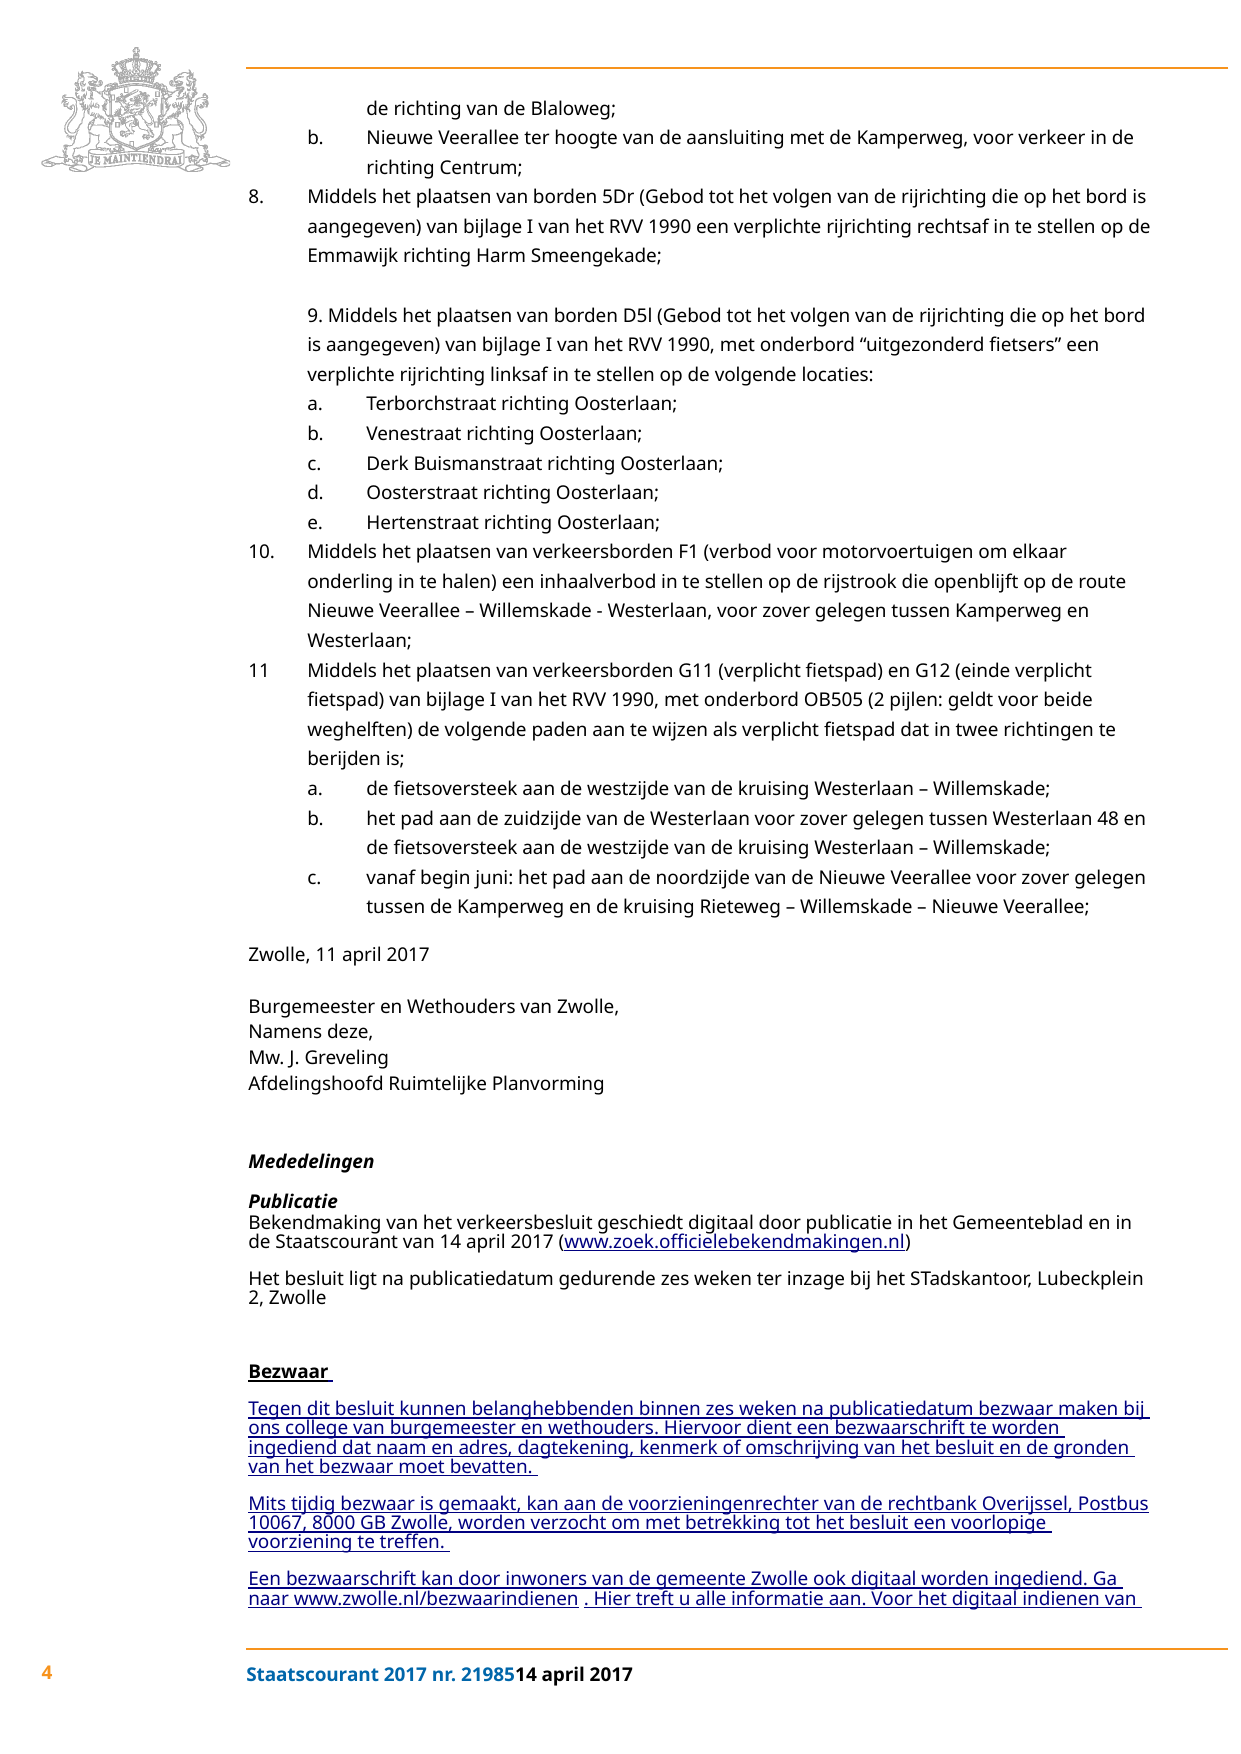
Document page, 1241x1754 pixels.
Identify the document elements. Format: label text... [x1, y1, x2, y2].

text Een bezwaarschrift kan door inwoners van de gemeente Zwolle ook digitaal worden ingediend. Ga naar www.zwolle.nl/bezwaarindienen . Hier treft u alle informatie aan. Voor het digitaal indienen van [248, 1570, 1152, 1609]
text Het besluit ligt na publicatiedatum gedurende zes weken ter inzage bij het STadskantoor, Lubeckplein 2, Zwolle [248, 1270, 1152, 1308]
text Bezwaar [248, 1363, 1152, 1382]
list 9. Middels het plaatsen van borden D5l (Gebod tot het volgen van de rijrichting die op het bord is aangegeven) van bijlage I van het RVV 1990, met onderbord “uitgezonderd fietsers” een verplichte rijrichting linksaf in te stellen op de volgende locaties: [248, 302, 1152, 387]
list Venestraat richting Oosterlaan; [307, 420, 1152, 446]
text Mits tijdig bezwaar is gemaakt, kan aan de voorzieningenrechter van de rechtbank Overijssel, Postbus 10067, 8000 GB Zwolle, worden verzocht om met betrekking tot het besluit een voorlopige voorziening te treffen. [248, 1495, 1152, 1553]
list Hertenstraat richting Oosterlaan; [307, 509, 1152, 535]
list vanaf begin juni: het pad aan de noordzijde van de Nieuwe Veerallee voor zover gelegen tussen de Kamperweg en de kruising Rieteweg – Willemskade – Nieuwe Veerallee; [307, 864, 1152, 919]
text Mededelingen [248, 1149, 1152, 1174]
list Oosterstraat richting Oosterlaan; [307, 479, 1152, 505]
list Nieuwe Veerallee ter hoogte van de aansluiting met de Kamperweg, voor verkeer in de richting Centrum; [307, 124, 1152, 180]
text Burgemeester en Wethouders van Zwolle, [248, 993, 1152, 1018]
text Bekendmaking van het verkeersbesluit geschiedt digitaal door publicatie in het Gemeenteblad en in de Staatscourant van 14 april 2017 (www.zoek.officielebekendmakingen.nl) [248, 1214, 1152, 1252]
list de fietsoversteek aan de westzijde van de kruising Westerlaan – Willemskade; [307, 775, 1152, 801]
list Terborchstraat richting Oosterlaan; [307, 391, 1152, 416]
list Middels het plaatsen van verkeersborden F1 (verbod voor motorvoertuigen om elkaar onderling in te halen) een inhaalverbod in te stellen op de rijstrook die openblijft op de route Nieuwe Veerallee – Willemskade - Westerlaan, voor zover gelegen tussen Kamperweg en Westerlaan; [248, 538, 1152, 653]
text Tegen dit besluit kunnen belanghebbenden binnen zes weken na publicatiedatum bezwaar maken bij ons college van burgemeester en wethouders. Hiervoor dient een bezwaarschrift te worden ingediend dat naam en adres, dagtekening, kenmerk of omschrijving van het besluit en de gronden van het bezwaar moet bevatten. [248, 1400, 1152, 1477]
text Zwolle, 11 april 2017 [248, 941, 1152, 967]
list het pad aan de zuidzijde van de Westerlaan voor zover gelegen tussen Westerlaan 48 en de fietsoversteek aan de westzijde van de kruising Westerlaan – Willemskade; [307, 805, 1152, 860]
text Afdelingshoofd Ruimtelijke Planvorming [248, 1070, 1152, 1096]
text Publicatie [248, 1188, 1152, 1214]
list Middels het plaatsen van verkeersborden G11 (verplicht fietspad) en G12 (einde verplicht fietspad) van bijlage I van het RVV 1990, met onderbord OB505 (2 pijlen: geldt voor beide weghelften) de volgende paden aan te wijzen als verplicht fietspad dat in twee richtingen te berijden is; [248, 657, 1152, 771]
list Derk Buismanstraat richting Oosterlaan; [307, 450, 1152, 476]
text Namens deze, [248, 1018, 1152, 1044]
list Middels het plaatsen van borden 5Dr (Gebod tot het volgen van de rijrichting die op het bord is aangegeven) van bijlage I van het RVV 1990 een verplichte rijrichting rechtsaf in te stellen op de Emmawijk richting Harm Smeengekade; [248, 183, 1152, 268]
picture [41, 47, 231, 172]
text Mw. J. Greveling [248, 1044, 1152, 1070]
list de richting van de Blaloweg; [307, 95, 1152, 121]
